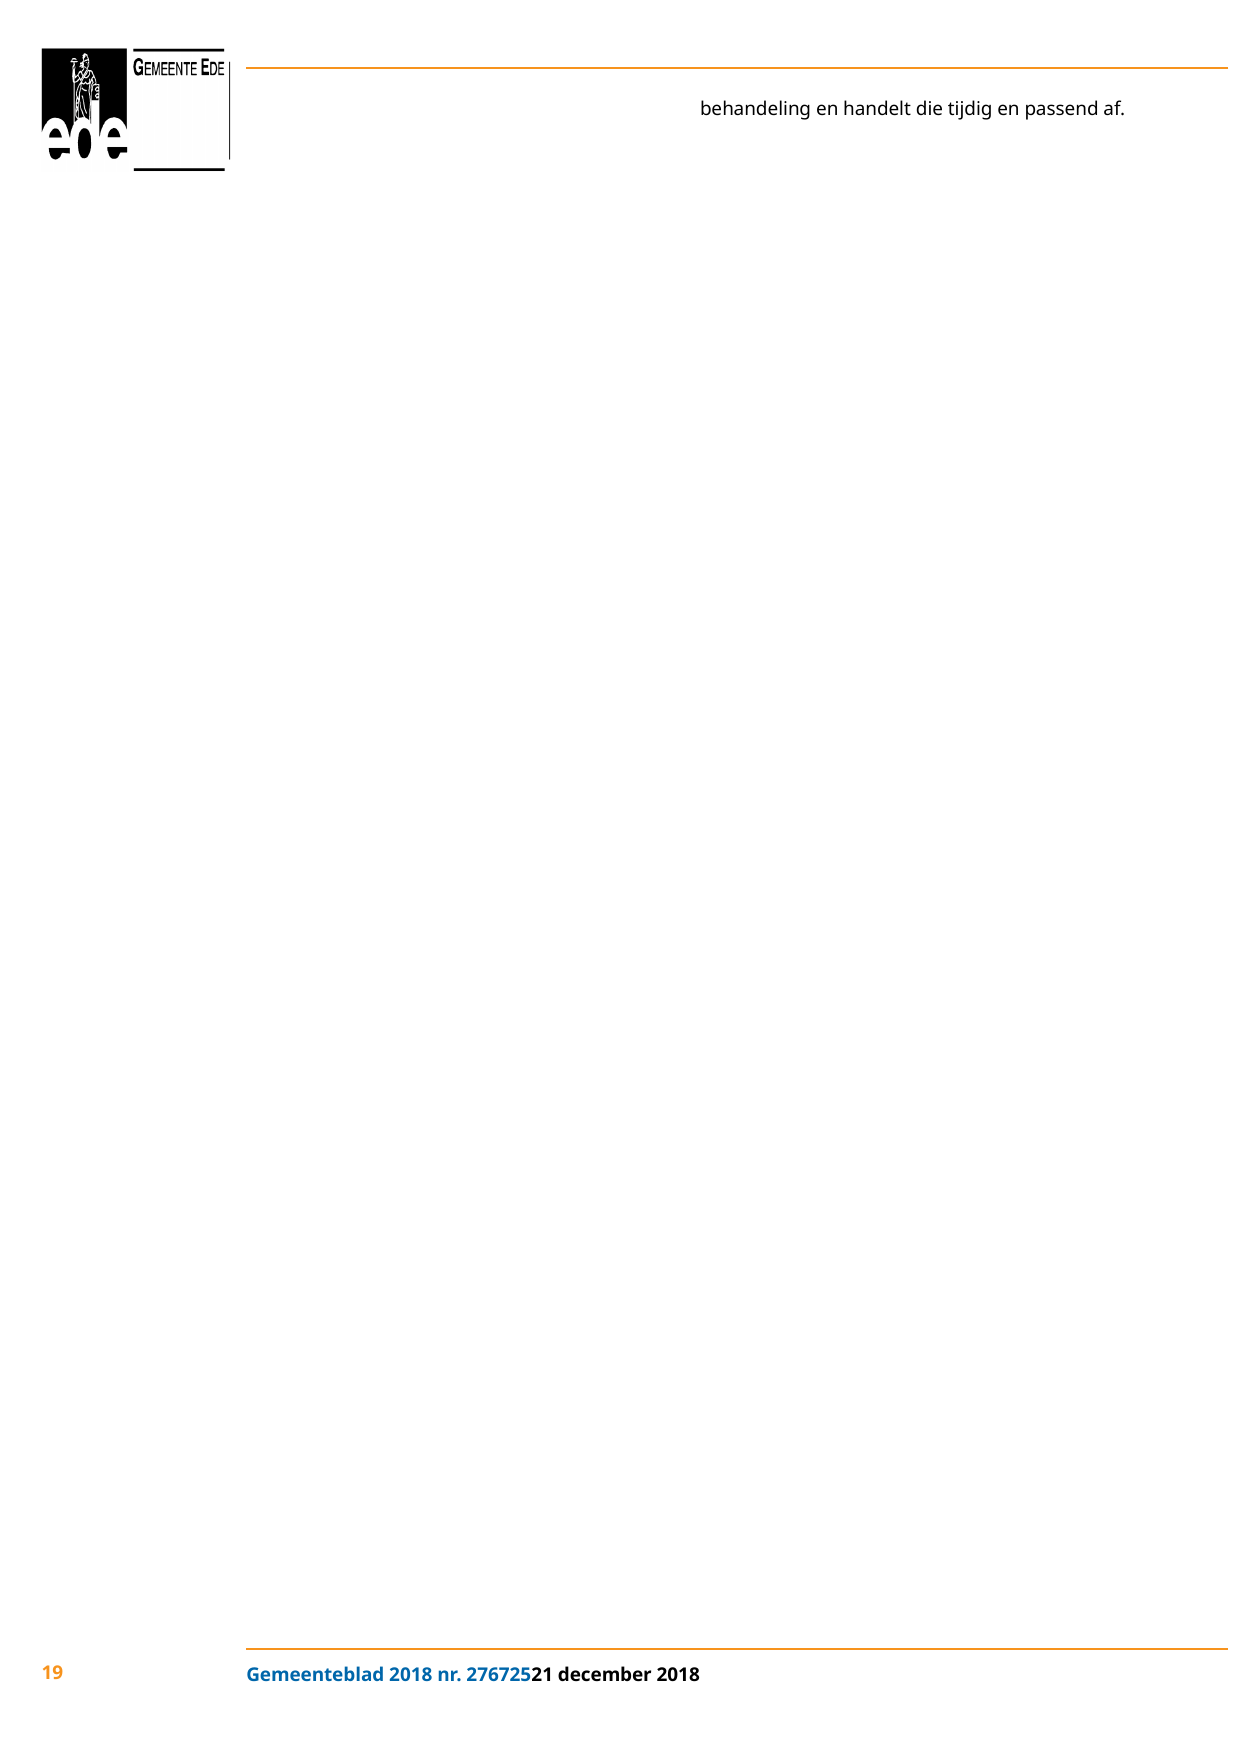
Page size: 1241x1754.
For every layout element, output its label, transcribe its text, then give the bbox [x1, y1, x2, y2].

picture [41, 47, 231, 172]
table_cell behandeling en handelt die tijdig en passend af. [700, 95, 1152, 121]
table_cell [248, 95, 700, 121]
